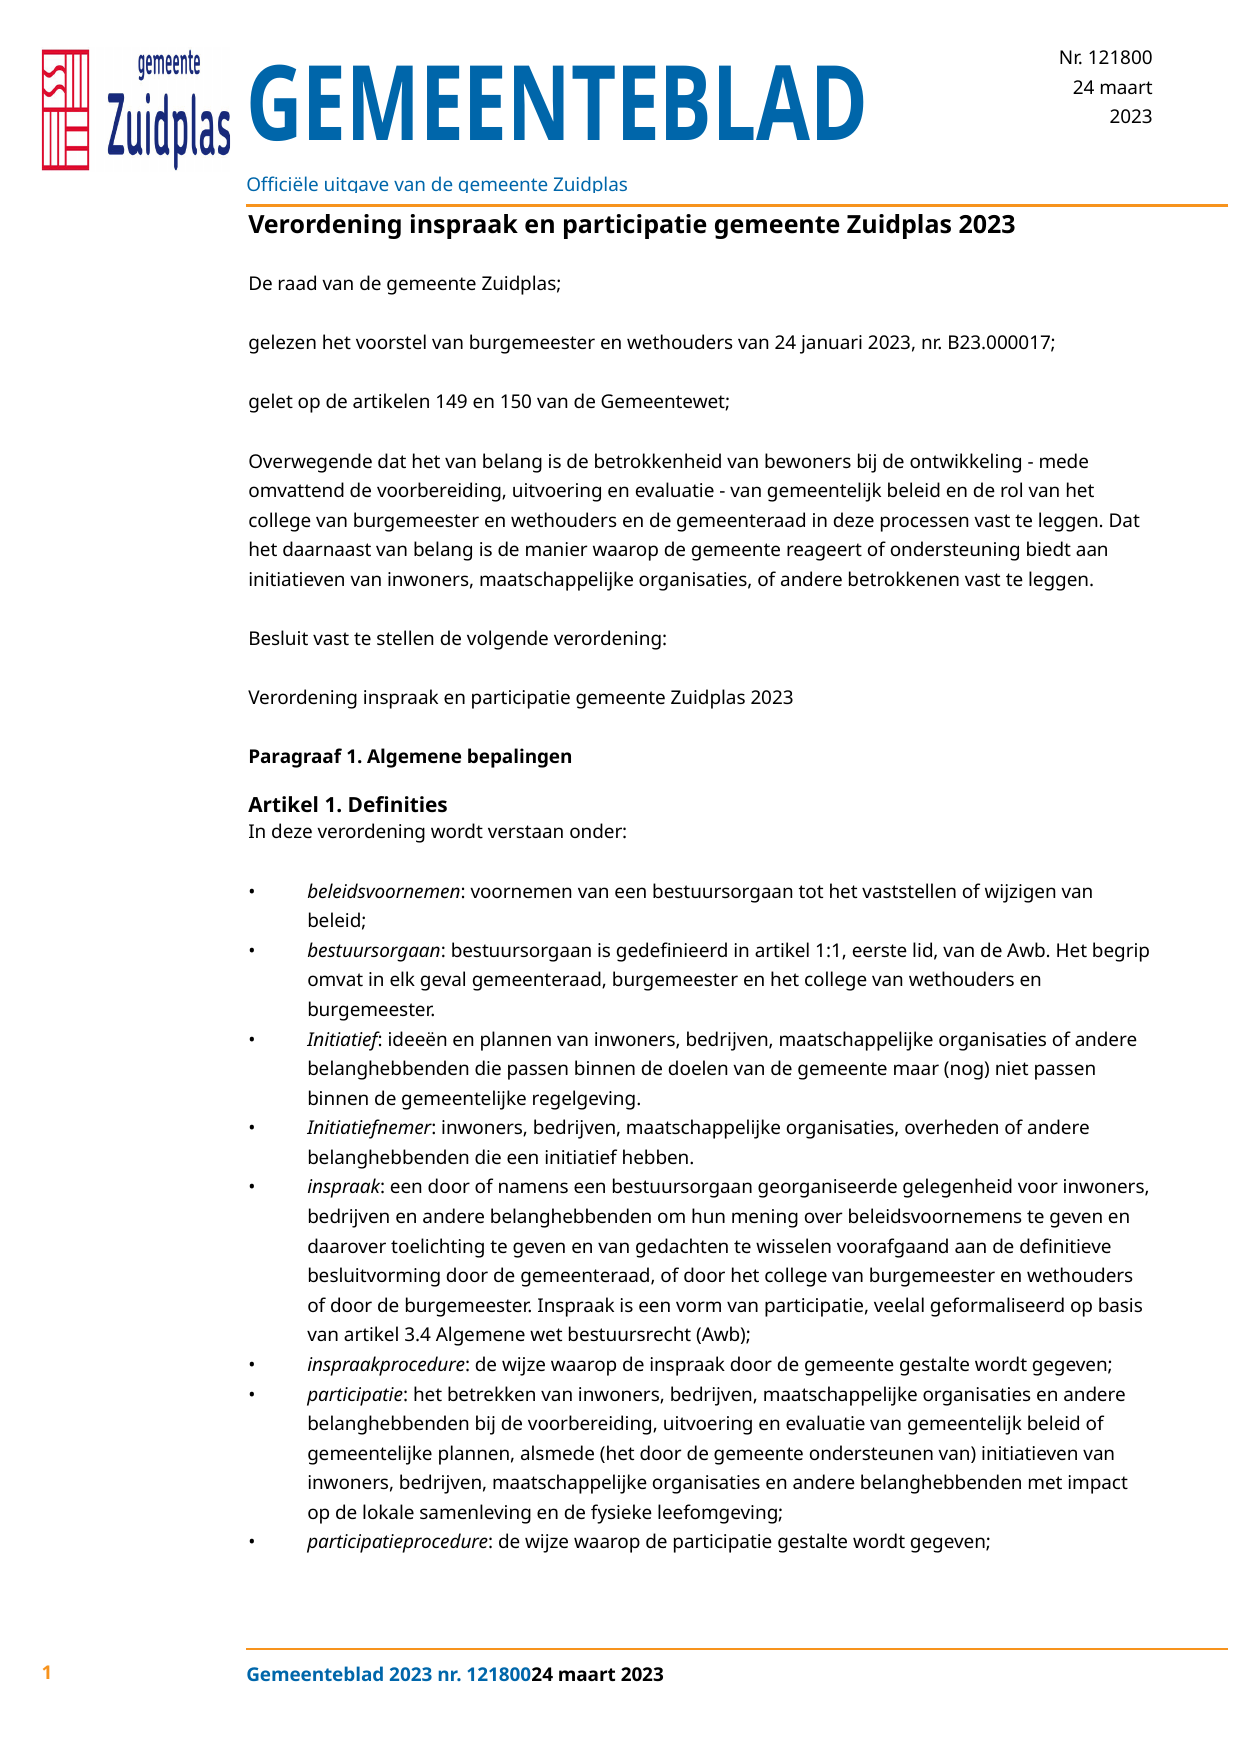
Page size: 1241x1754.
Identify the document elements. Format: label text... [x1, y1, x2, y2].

text gelet op de artikelen 149 en 150 van de Gemeentewet; [248, 389, 1152, 414]
text De raad van de gemeente Zuidplas; [248, 270, 1152, 296]
text Verordening inspraak en participatie gemeente Zuidplas 2023 [248, 207, 1152, 241]
list inspraakprocedure: de wijze waarop de inspraak door de gemeente gestalte wordt gegeven; [248, 1351, 1152, 1377]
list Initiatiefnemer: inwoners, bedrijven, maatschappelijke organisaties, overheden of andere belanghebbenden die een initiatief hebben. [248, 1114, 1152, 1170]
list participatie: het betrekken van inwoners, bedrijven, maatschappelijke organisaties en andere belanghebbenden bij de voorbereiding, uitvoering en evaluatie van gemeentelijk beleid of gemeentelijke plannen, alsmede (het door de gemeente ondersteunen van) initiatieven van inwoners, bedrijven, maatschappelijke organisaties en andere belanghebbenden met impact op de lokale samenleving en de fysieke leefomgeving; [248, 1381, 1152, 1525]
list beleidsvoornemen: voornemen van een bestuursorgaan tot het vaststellen of wijzigen van beleid; [248, 878, 1152, 933]
text Paragraaf 1. Algemene bepalingen [248, 744, 1152, 769]
list inspraak: een door of namens een bestuursorgaan georganiseerde gelegenheid voor inwoners, bedrijven en andere belanghebbenden om hun mening over beleidsvoornemens te geven en daarover toelichting te geven en van gedachten te wisselen voorafgaand aan de definitieve besluitvorming door de gemeenteraad, of door het college van burgemeester en wethouders of door de burgemeester. Inspraak is een vorm van participatie, veelal geformaliseerd op basis van artikel 3.4 Algemene wet bestuursrecht (Awb); [248, 1174, 1152, 1347]
text Artikel 1. Definities [248, 790, 1152, 819]
list participatieprocedure: de wijze waarop de participatie gestalte wordt gegeven; [248, 1529, 1152, 1554]
text Verordening inspraak en participatie gemeente Zuidplas 2023 [248, 684, 1152, 710]
text Overwegende dat het van belang is de betrokkenheid van bewoners bij de ontwikkeling - mede omvattend de voorbereiding, uitvoering en evaluatie - van gemeentelijk beleid en de rol van het college van burgemeester en wethouders en de gemeenteraad in deze processen vast te leggen. Dat het daarnaast van belang is de manier waarop de gemeente reageert of ondersteuning biedt aan initiatieven van inwoners, maatschappelijke organisaties, of andere betrokkenen vast te leggen. [248, 448, 1152, 592]
text Besluit vast te stellen de volgende verordening: [248, 625, 1152, 651]
text gelezen het voorstel van burgemeester en wethouders van 24 januari 2023, nr. B23.000017; [248, 329, 1152, 355]
list bestuursorgaan: bestuursorgaan is gedefinieerd in artikel 1:1, eerste lid, van de Awb. Het begrip omvat in elk geval gemeenteraad, burgemeester en het college van wethouders en burgemeester. [248, 937, 1152, 1022]
picture [41, 47, 231, 172]
text In deze verordening wordt verstaan onder: [248, 819, 1152, 844]
list Initiatief: ideeën en plannen van inwoners, bedrijven, maatschappelijke organisaties of andere belanghebbenden die passen binnen de doelen van de gemeente maar (nog) niet passen binnen de gemeentelijke regelgeving. [248, 1026, 1152, 1111]
